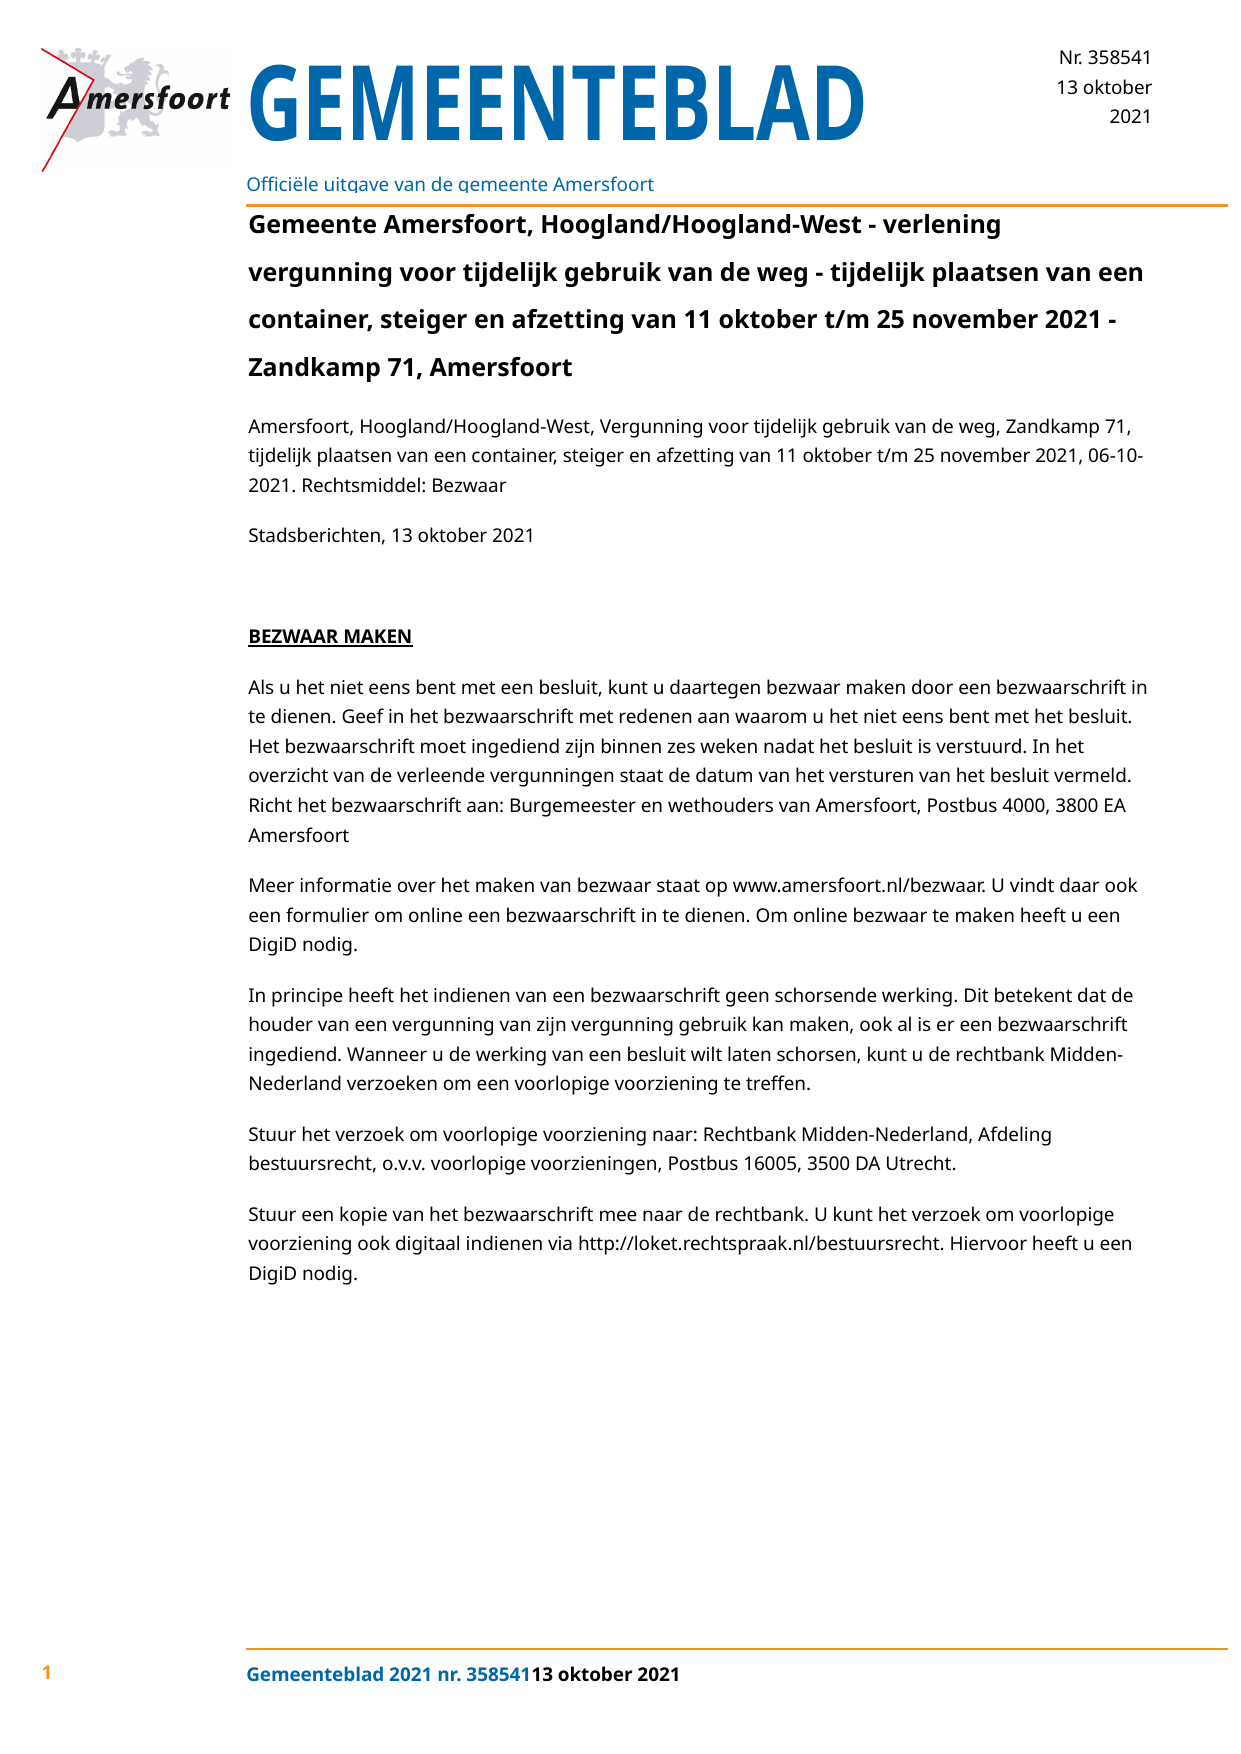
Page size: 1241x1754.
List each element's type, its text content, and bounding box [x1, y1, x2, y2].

text Gemeente Amersfoort, Hoogland/Hoogland-West - verlening vergunning voor tijdelijk gebruik van de weg - tijdelijk plaatsen van een container, steiger en afzetting van 11 oktober t/m 25 november 2021 - Zandkamp 71, Amersfoort [248, 207, 1152, 384]
text Stuur een kopie van het bezwaarschrift mee naar de rechtbank. U kunt het verzoek om voorlopige voorziening ook digitaal indienen via http://loket.rechtspraak.nl/bestuursrecht. Hiervoor heeft u een DigiD nodig. [248, 1201, 1152, 1286]
text BEZWAAR MAKEN [248, 623, 1152, 649]
text Meer informatie over het maken van bezwaar staat op www.amersfoort.nl/bezwaar. U vindt daar ook een formulier om online een bezwaarschrift in te dienen. Om online bezwaar te maken heeft u een DigiD nodig. [248, 872, 1152, 957]
text Stadsberichten, 13 oktober 2021 [248, 523, 1152, 548]
picture [41, 47, 231, 172]
text Als u het niet eens bent met een besluit, kunt u daartegen bezwaar maken door een bezwaarschrift in te dienen. Geef in het bezwaarschrift met redenen aan waarom u het niet eens bent met het besluit. Het bezwaarschrift moet ingediend zijn binnen zes weken nadat het besluit is verstuurd. In het overzicht van de verleende vergunningen staat de datum van het versturen van het besluit vermeld. Richt het bezwaarschrift aan: Burgemeester en wethouders van Amersfoort, Postbus 4000, 3800 EA Amersfoort [248, 674, 1152, 848]
text Amersfoort, Hoogland/Hoogland-West, Vergunning voor tijdelijk gebruik van de weg, Zandkamp 71, tijdelijk plaatsen van een container, steiger en afzetting van 11 oktober t/m 25 november 2021, 06-10-2021. Rechtsmiddel: Bezwaar [248, 413, 1152, 498]
text In principe heeft het indienen van een bezwaarschrift geen schorsende werking. Dit betekent dat de houder van een vergunning van zijn vergunning gebruik kan maken, ook al is er een bezwaarschrift ingediend. Wanneer u de werking van een besluit wilt laten schorsen, kunt u de rechtbank Midden-Nederland verzoeken om een voorlopige voorziening te treffen. [248, 982, 1152, 1096]
text Stuur het verzoek om voorlopige voorziening naar: Rechtbank Midden-Nederland, Afdeling bestuursrecht, o.v.v. voorlopige voorzieningen, Postbus 16005, 3500 DA Utrecht. [248, 1121, 1152, 1176]
